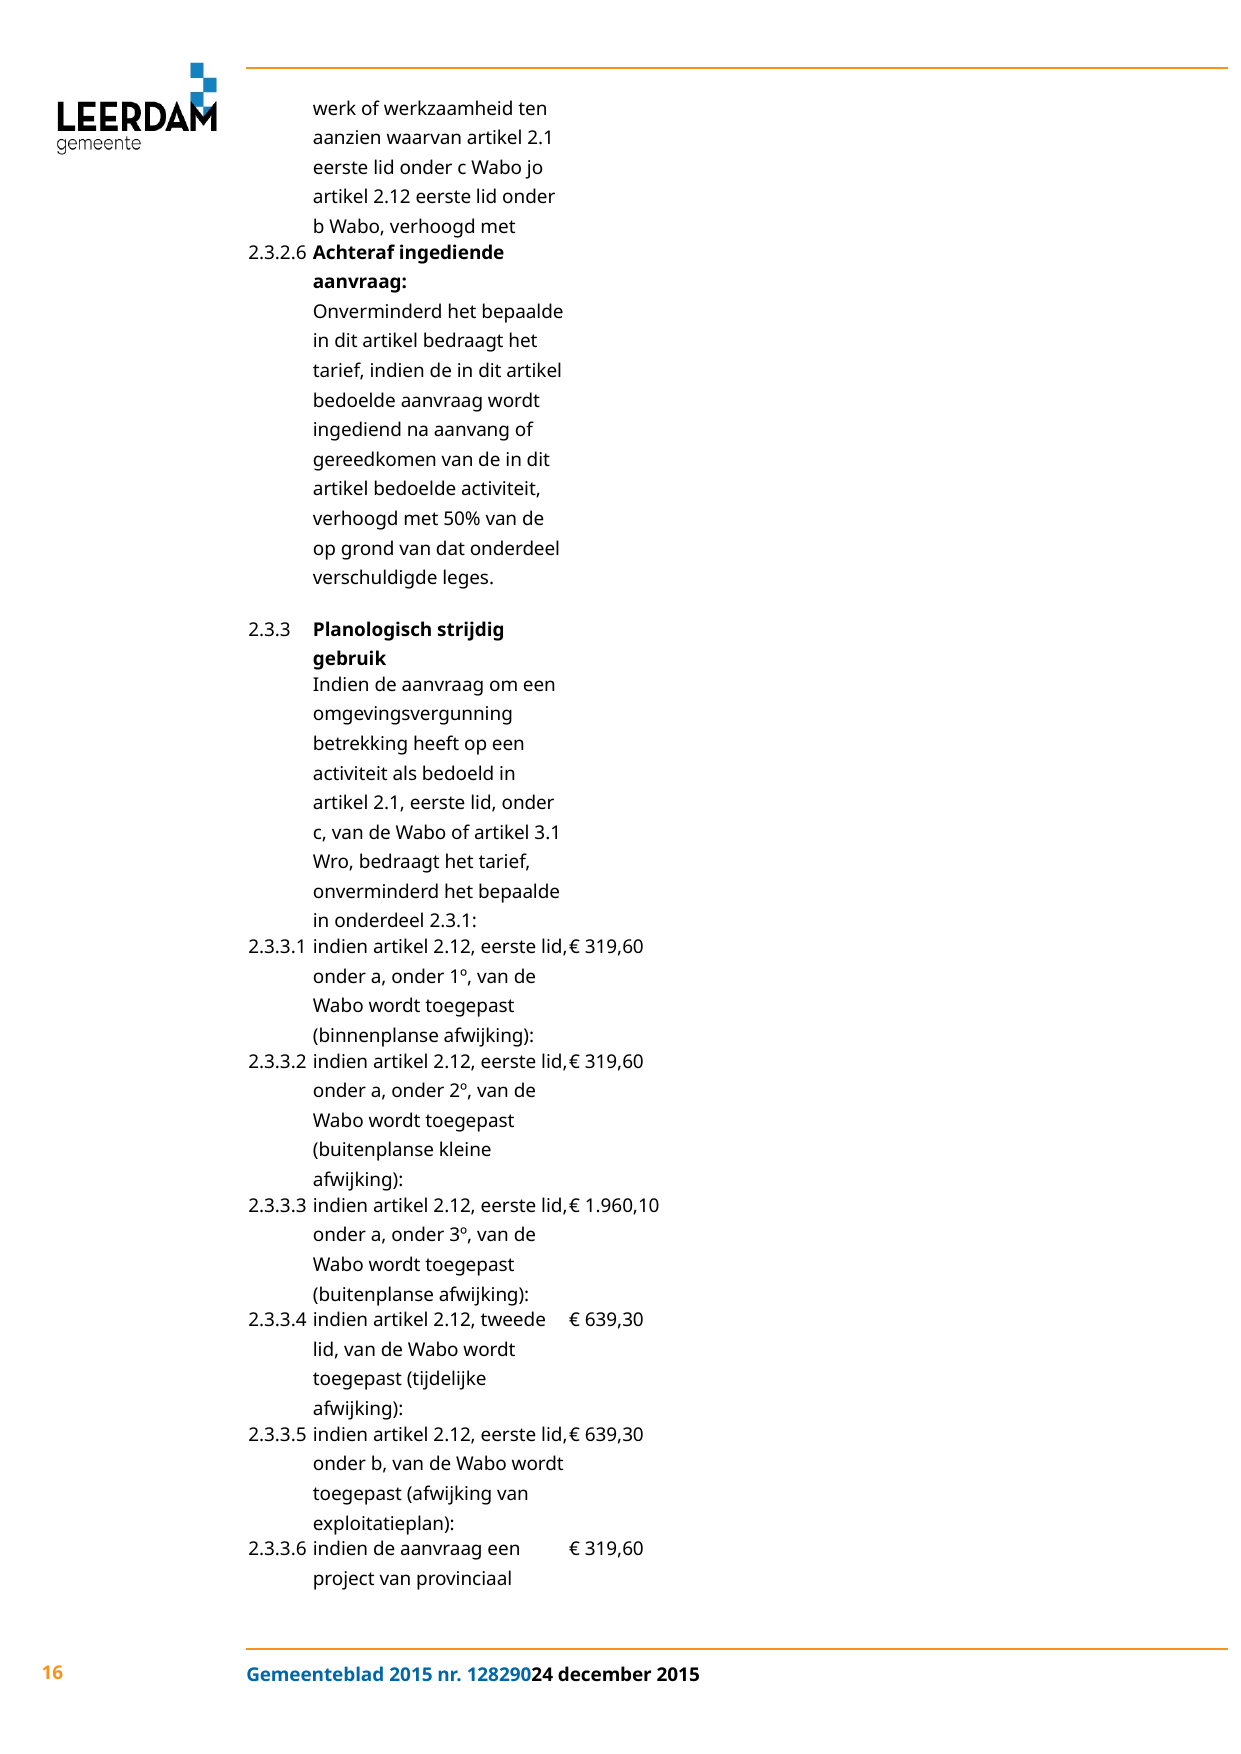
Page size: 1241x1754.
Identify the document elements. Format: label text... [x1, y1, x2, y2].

table_cell 2.3.3.5 [248, 1421, 313, 1535]
table_cell 2.3.3.6 [248, 1535, 313, 1591]
table_cell indien artikel 2.12, eerste lid, onder a, onder 1º, van de Wabo wordt toegepast (binnenplanse afwijking): [313, 934, 569, 1048]
table_cell werk of werkzaamheid ten aanzien waarvan artikel 2.1 eerste lid onder c Wabo jo artikel 2.12 eerste lid onder b Wabo, verhoogd met [313, 95, 569, 239]
table_cell 2.3.3.4 [248, 1306, 313, 1421]
table_cell Planologisch strijdig gebruik [313, 616, 569, 671]
table_cell indien artikel 2.12, eerste lid, onder b, van de Wabo wordt toegepast (afwijking van exploitatieplan): [313, 1421, 569, 1535]
table_cell € 1.960,10 [569, 1192, 892, 1306]
table_cell 2.3.3.1 [248, 934, 313, 1048]
table_cell Achteraf ingediende aanvraag: Onverminderd het bepaalde in dit artikel bedraagt het tarief, indien de in dit artikel bedoelde aanvraag wordt ingediend na aanvang of gereedkomen van de in dit artikel bedoelde activiteit, verhoogd met 50% van de op grond van dat onderdeel verschuldigde leges. [313, 239, 569, 590]
table_cell 2.3.2.6 [248, 239, 313, 590]
table_cell 2.3.3.3 [248, 1192, 313, 1306]
table_cell [569, 671, 892, 933]
table_cell [569, 616, 892, 671]
table_cell 2.3.3 [248, 616, 313, 671]
table_cell € 319,60 [569, 1048, 892, 1192]
table_cell [569, 590, 892, 616]
table_cell € 639,30 [569, 1306, 892, 1421]
table_cell [313, 590, 569, 616]
picture [41, 47, 231, 172]
table_cell indien artikel 2.12, tweede lid, van de Wabo wordt toegepast (tijdelijke afwijking): [313, 1306, 569, 1421]
table_cell Indien de aanvraag om een omgevingsvergunning betrekking heeft op een activiteit als bedoeld in artikel 2.1, eerste lid, onder c, van de Wabo of artikel 3.1 Wro, bedraagt het tarief, onverminderd het bepaalde in onderdeel 2.3.1: [313, 671, 569, 933]
table_cell [248, 671, 313, 933]
table_cell 2.3.3.2 [248, 1048, 313, 1192]
table_cell [569, 239, 892, 590]
table_cell [248, 95, 313, 239]
table_cell indien de aanvraag een project van provinciaal [313, 1535, 569, 1591]
table_cell € 639,30 [569, 1421, 892, 1535]
table_cell indien artikel 2.12, eerste lid, onder a, onder 3º, van de Wabo wordt toegepast (buitenplanse afwijking): [313, 1192, 569, 1306]
table_cell € 319,60 [569, 934, 892, 1048]
table_cell [248, 590, 313, 616]
table_cell € 319,60 [569, 1535, 892, 1591]
table_cell [569, 95, 892, 239]
table_cell indien artikel 2.12, eerste lid, onder a, onder 2º, van de Wabo wordt toegepast (buitenplanse kleine afwijking): [313, 1048, 569, 1192]
